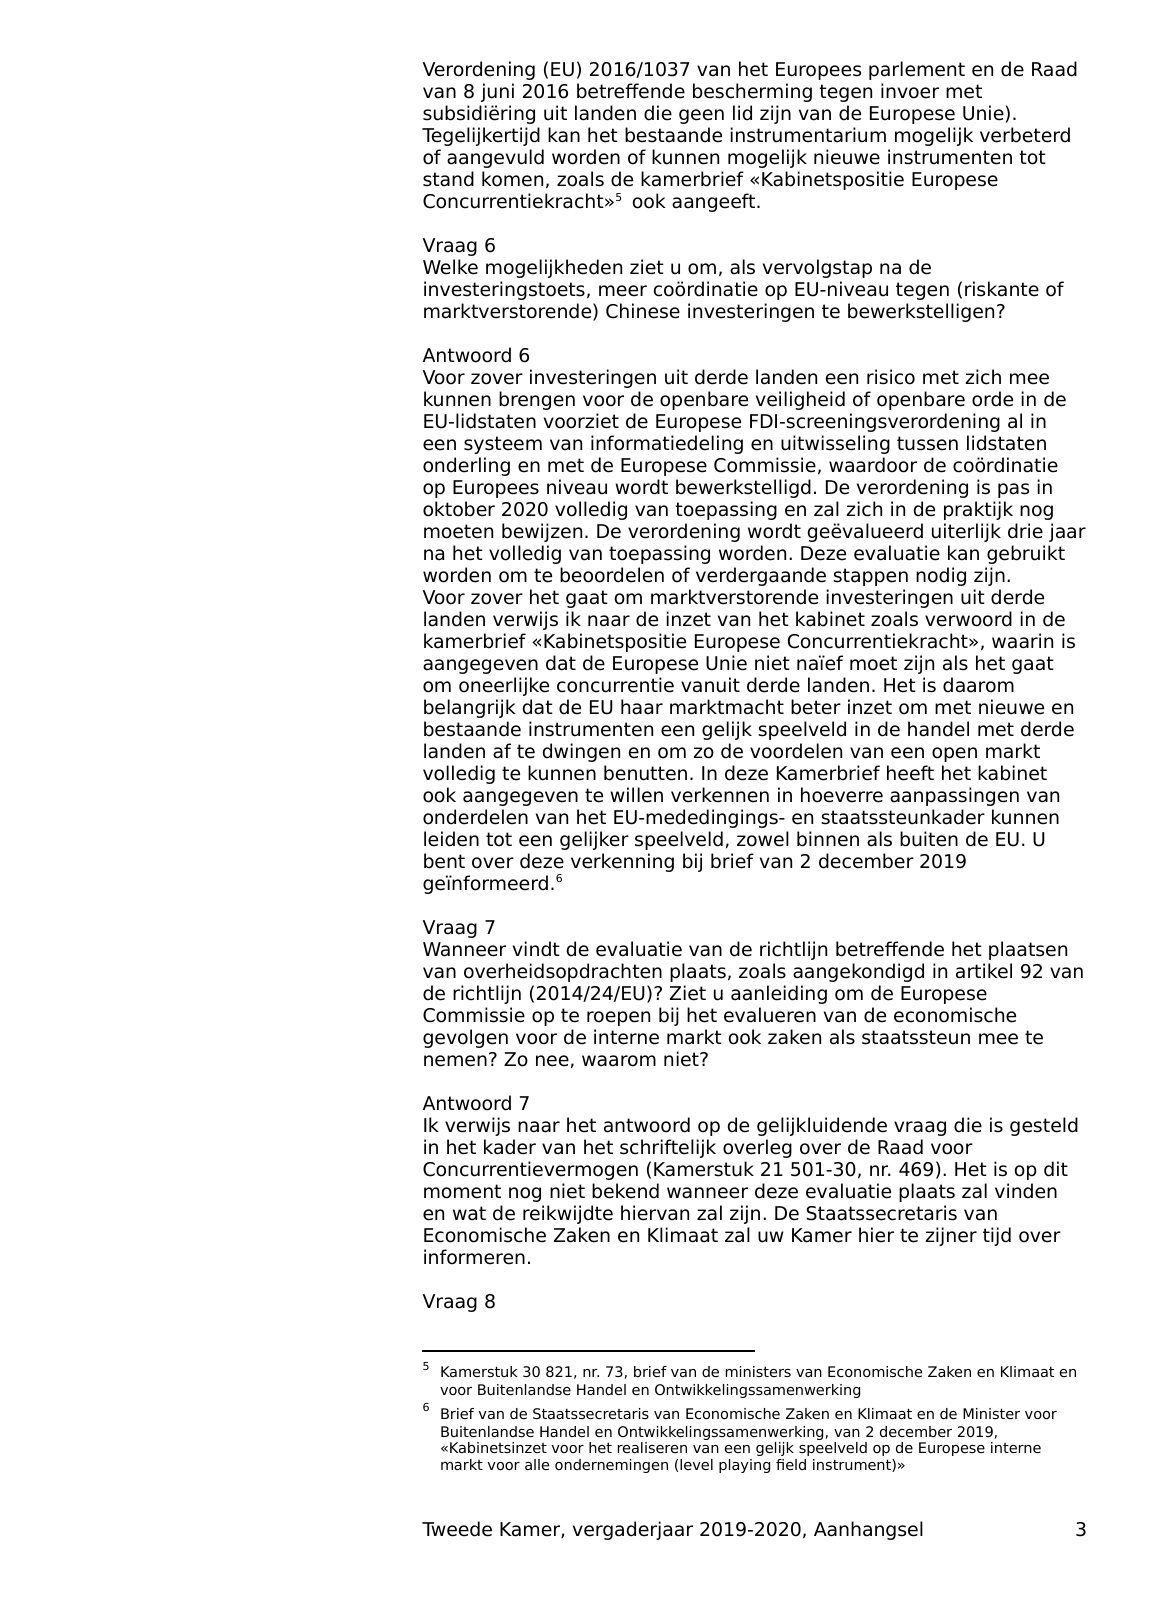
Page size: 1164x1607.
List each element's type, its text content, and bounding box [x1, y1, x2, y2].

text Voor zover investeringen uit derde landen een risico met zich mee kunnen brengen voor de openbare veiligheid of openbare orde in de EU-lidstaten voorziet de Europese FDI-screeningsverordening al in een systeem van informatiedeling en uitwisseling tussen lidstaten onderling en met de Europese Commissie, waardoor de coördinatie op Europees niveau wordt bewerkstelligd. De verordening is pas in oktober 2020 volledig van toepassing en zal zich in de praktijk nog moeten bewijzen. De verordening wordt geëvalueerd uiterlijk drie jaar na het volledig van toepassing worden. Deze evaluatie kan gebruikt worden om te beoordelen of verdergaande stappen nodig zijn. [422, 367, 1087, 587]
text Vraag 8 [422, 1291, 1087, 1313]
text Kamerstuk 30 821, nr. 73, brief van de ministers van Economische Zaken en Klimaat en voor Buitenlandse Handel en Ontwikkelingssamenwerking [422, 1360, 1087, 1399]
text Vraag 7 [422, 917, 1087, 939]
text Ik verwijs naar het antwoord op de gelijkluidende vraag die is gesteld in het kader van het schriftelijk overleg over de Raad voor Concurrentievermogen (Kamerstuk 21 501-30, nr. 469). Het is op dit moment nog niet bekend wanneer deze evaluatie plaats zal vinden en wat de reikwijdte hiervan zal zijn. De Staatssecretaris van Economische Zaken en Klimaat zal uw Kamer hier te zijner tijd over informeren. [422, 1115, 1087, 1269]
text Voor zover het gaat om marktverstorende investeringen uit derde landen verwijs ik naar de inzet van het kabinet zoals verwoord in de kamerbrief «Kabinetspositie Europese Concurrentiekracht», waarin is aangegeven dat de Europese Unie niet naïef moet zijn als het gaat om oneerlijke concurrentie vanuit derde landen. Het is daarom belangrijk dat de EU haar marktmacht beter inzet om met nieuwe en bestaande instrumenten een gelijk speelveld in de handel met derde landen af te dwingen en om zo de voordelen van een open markt volledig te kunnen benutten. In deze Kamerbrief heeft het kabinet ook aangegeven te willen verkennen in hoeverre aanpassingen van onderdelen van het EU-mededingings- en staatssteunkader kunnen leiden tot een gelijker speelveld, zowel binnen als buiten de EU. U bent over deze verkenning bij brief van 2 december 2019 geïnformeerd. [422, 587, 1087, 895]
text Brief van de Staatssecretaris van Economische Zaken en Klimaat en de Minister voor Buitenlandse Handel en Ontwikkelingssamenwerking, van 2 december 2019, «Kabinetsinzet voor het realiseren van een gelijk speelveld op de Europese interne markt voor alle ondernemingen (level playing field instrument)» [422, 1402, 1087, 1474]
text Vraag 6 [422, 235, 1087, 257]
text Wanneer vindt de evaluatie van de richtlijn betreffende het plaatsen van overheidsopdrachten plaats, zoals aangekondigd in artikel 92 van de richtlijn (2014/24/EU)? Ziet u aanleiding om de Europese Commissie op te roepen bij het evalueren van de economische gevolgen voor de interne markt ook zaken als staatssteun mee te nemen? Zo nee, waarom niet? [422, 939, 1087, 1071]
text Welke mogelijkheden ziet u om, als vervolgstap na de investeringstoets, meer coördinatie op EU-niveau tegen (riskante of marktverstorende) Chinese investeringen te bewerkstelligen? [422, 257, 1087, 323]
text Antwoord 7 [422, 1093, 1087, 1115]
text Antwoord 6 [422, 345, 1087, 367]
text Verordening (EU) 2016/1037 van het Europees parlement en de Raad van 8 juni 2016 betreffende bescherming tegen invoer met subsidiëring uit landen die geen lid zijn van de Europese Unie). Tegelijkertijd kan het bestaande instrumentarium mogelijk verbeterd of aangevuld worden of kunnen mogelijk nieuwe instrumenten tot stand komen, zoals de kamerbrief «Kabinetspositie Europese Concurrentiekracht» ook aangeeft. [422, 59, 1087, 213]
